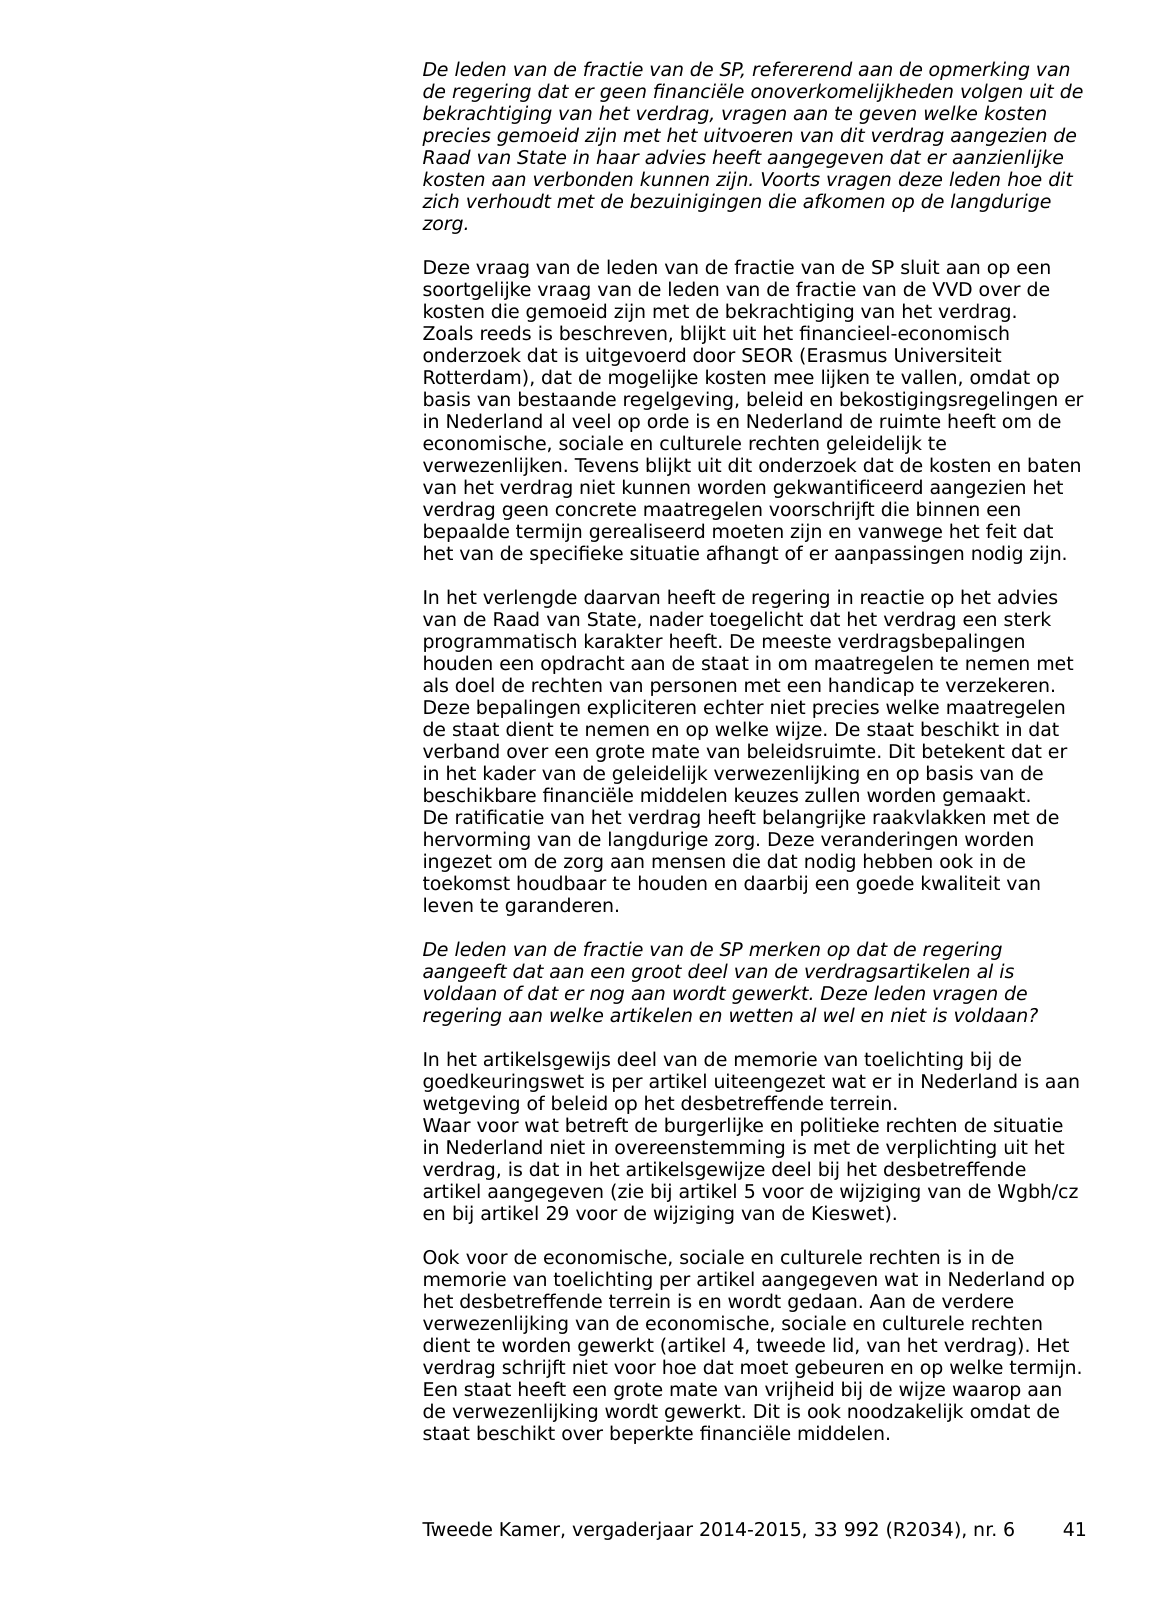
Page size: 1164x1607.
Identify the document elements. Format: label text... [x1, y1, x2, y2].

text Waar voor wat betreft de burgerlijke en politieke rechten de situatie in Nederland niet in overeenstemming is met de verplichting uit het verdrag, is dat in het artikelsgewijze deel bij het desbetreffende artikel aangegeven (zie bij artikel 5 voor de wijziging van de Wgbh/cz en bij artikel 29 voor de wijziging van de Kieswet). [422, 1115, 1087, 1225]
text Zoals reeds is beschreven, blijkt uit het financieel-economisch onderzoek dat is uitgevoerd door SEOR (Erasmus Universiteit Rotterdam), dat de mogelijke kosten mee lijken te vallen, omdat op basis van bestaande regelgeving, beleid en bekostigingsregelingen er in Nederland al veel op orde is en Nederland de ruimte heeft om de economische, sociale en culturele rechten geleidelijk te verwezenlijken. Tevens blijkt uit dit onderzoek dat de kosten en baten van het verdrag niet kunnen worden gekwantificeerd aangezien het verdrag geen concrete maatregelen voorschrijft die binnen een bepaalde termijn gerealiseerd moeten zijn en vanwege het feit dat het van de specifieke situatie afhangt of er aanpassingen nodig zijn. [422, 323, 1087, 565]
text In het verlengde daarvan heeft de regering in reactie op het advies van de Raad van State, nader toegelicht dat het verdrag een sterk programmatisch karakter heeft. De meeste verdragsbepalingen houden een opdracht aan de staat in om maatregelen te nemen met als doel de rechten van personen met een handicap te verzekeren. Deze bepalingen expliciteren echter niet precies welke maatregelen de staat dient te nemen en op welke wijze. De staat beschikt in dat verband over een grote mate van beleidsruimte. Dit betekent dat er in het kader van de geleidelijk verwezenlijking en op basis van de beschikbare financiële middelen keuzes zullen worden gemaakt. [422, 587, 1087, 807]
text De leden van de fractie van de SP, refererend aan de opmerking van de regering dat er geen financiële onoverkomelijkheden volgen uit de bekrachtiging van het verdrag, vragen aan te geven welke kosten precies gemoeid zijn met het uitvoeren van dit verdrag aangezien de Raad van State in haar advies heeft aangegeven dat er aanzienlijke kosten aan verbonden kunnen zijn. Voorts vragen deze leden hoe dit zich verhoudt met de bezuinigingen die afkomen op de langdurige zorg. [422, 59, 1087, 235]
text In het artikelsgewijs deel van de memorie van toelichting bij de goedkeuringswet is per artikel uiteengezet wat er in Nederland is aan wetgeving of beleid op het desbetreffende terrein. [422, 1049, 1087, 1115]
text De ratificatie van het verdrag heeft belangrijke raakvlakken met de hervorming van de langdurige zorg. Deze veranderingen worden ingezet om de zorg aan mensen die dat nodig hebben ook in de toekomst houdbaar te houden en daarbij een goede kwaliteit van leven te garanderen. [422, 807, 1087, 917]
text Deze vraag van de leden van de fractie van de SP sluit aan op een soortgelijke vraag van de leden van de fractie van de VVD over de kosten die gemoeid zijn met de bekrachtiging van het verdrag. [422, 257, 1087, 323]
text De leden van de fractie van de SP merken op dat de regering aangeeft dat aan een groot deel van de verdragsartikelen al is voldaan of dat er nog aan wordt gewerkt. Deze leden vragen de regering aan welke artikelen en wetten al wel en niet is voldaan? [422, 939, 1087, 1027]
text Ook voor de economische, sociale en culturele rechten is in de memorie van toelichting per artikel aangegeven wat in Nederland op het desbetreffende terrein is en wordt gedaan. Aan de verdere verwezenlijking van de economische, sociale en culturele rechten dient te worden gewerkt (artikel 4, tweede lid, van het verdrag). Het verdrag schrijft niet voor hoe dat moet gebeuren en op welke termijn. Een staat heeft een grote mate van vrijheid bij de wijze waarop aan de verwezenlijking wordt gewerkt. Dit is ook noodzakelijk omdat de staat beschikt over beperkte financiële middelen. [422, 1247, 1087, 1445]
